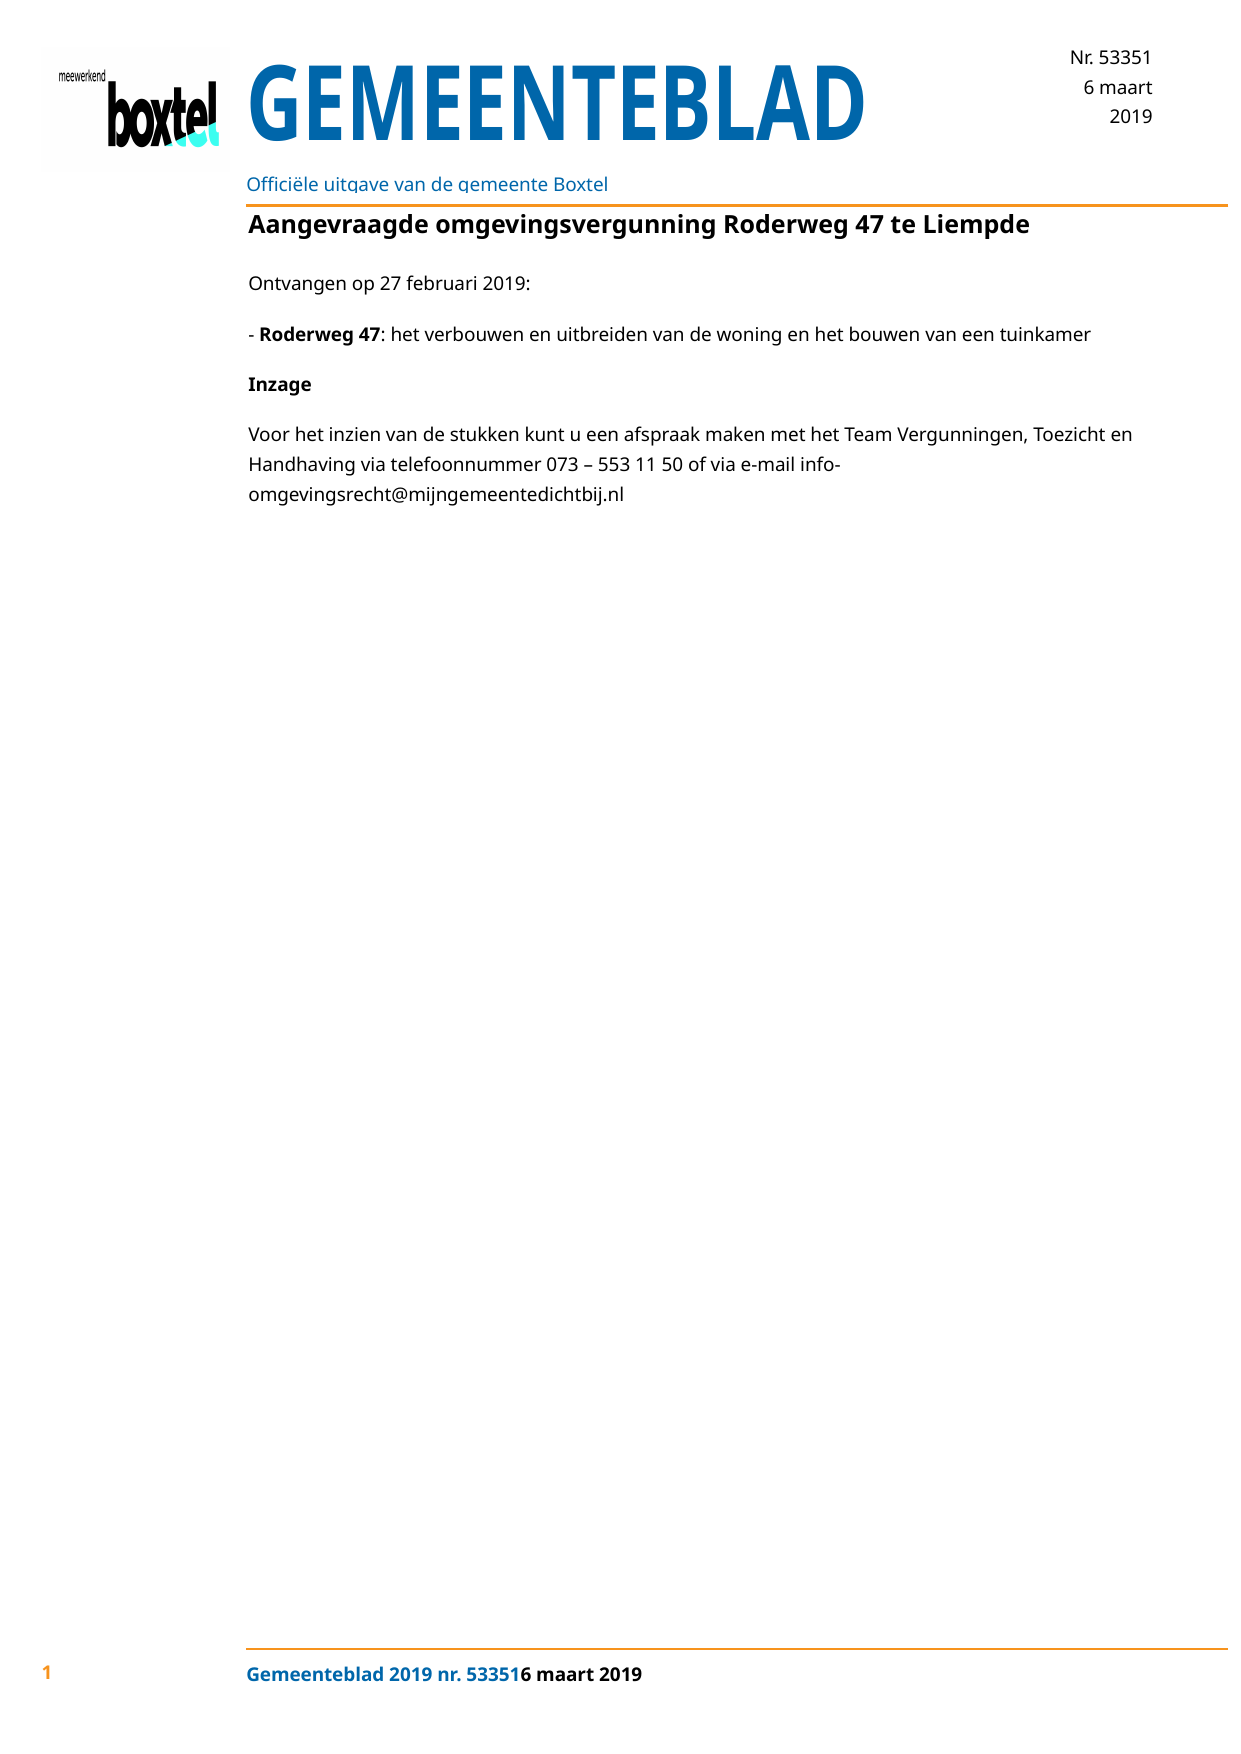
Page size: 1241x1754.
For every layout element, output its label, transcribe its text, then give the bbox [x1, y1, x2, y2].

text Ontvangen op 27 februari 2019: [248, 270, 1152, 296]
text - Roderweg 47: het verbouwen en uitbreiden van de woning en het bouwen van een tuinkamer [248, 321, 1152, 346]
text Voor het inzien van de stukken kunt u een afspraak maken met het Team Vergunningen, Toezicht en Handhaving via telefoonnummer 073 – 553 11 50 of via e-mail info-omgevingsrecht@mijngemeentedichtbij.nl [248, 422, 1152, 506]
picture [41, 47, 231, 172]
text Inzage [248, 371, 1152, 397]
text Aangevraagde omgevingsvergunning Roderweg 47 te Liempde [248, 207, 1152, 241]
